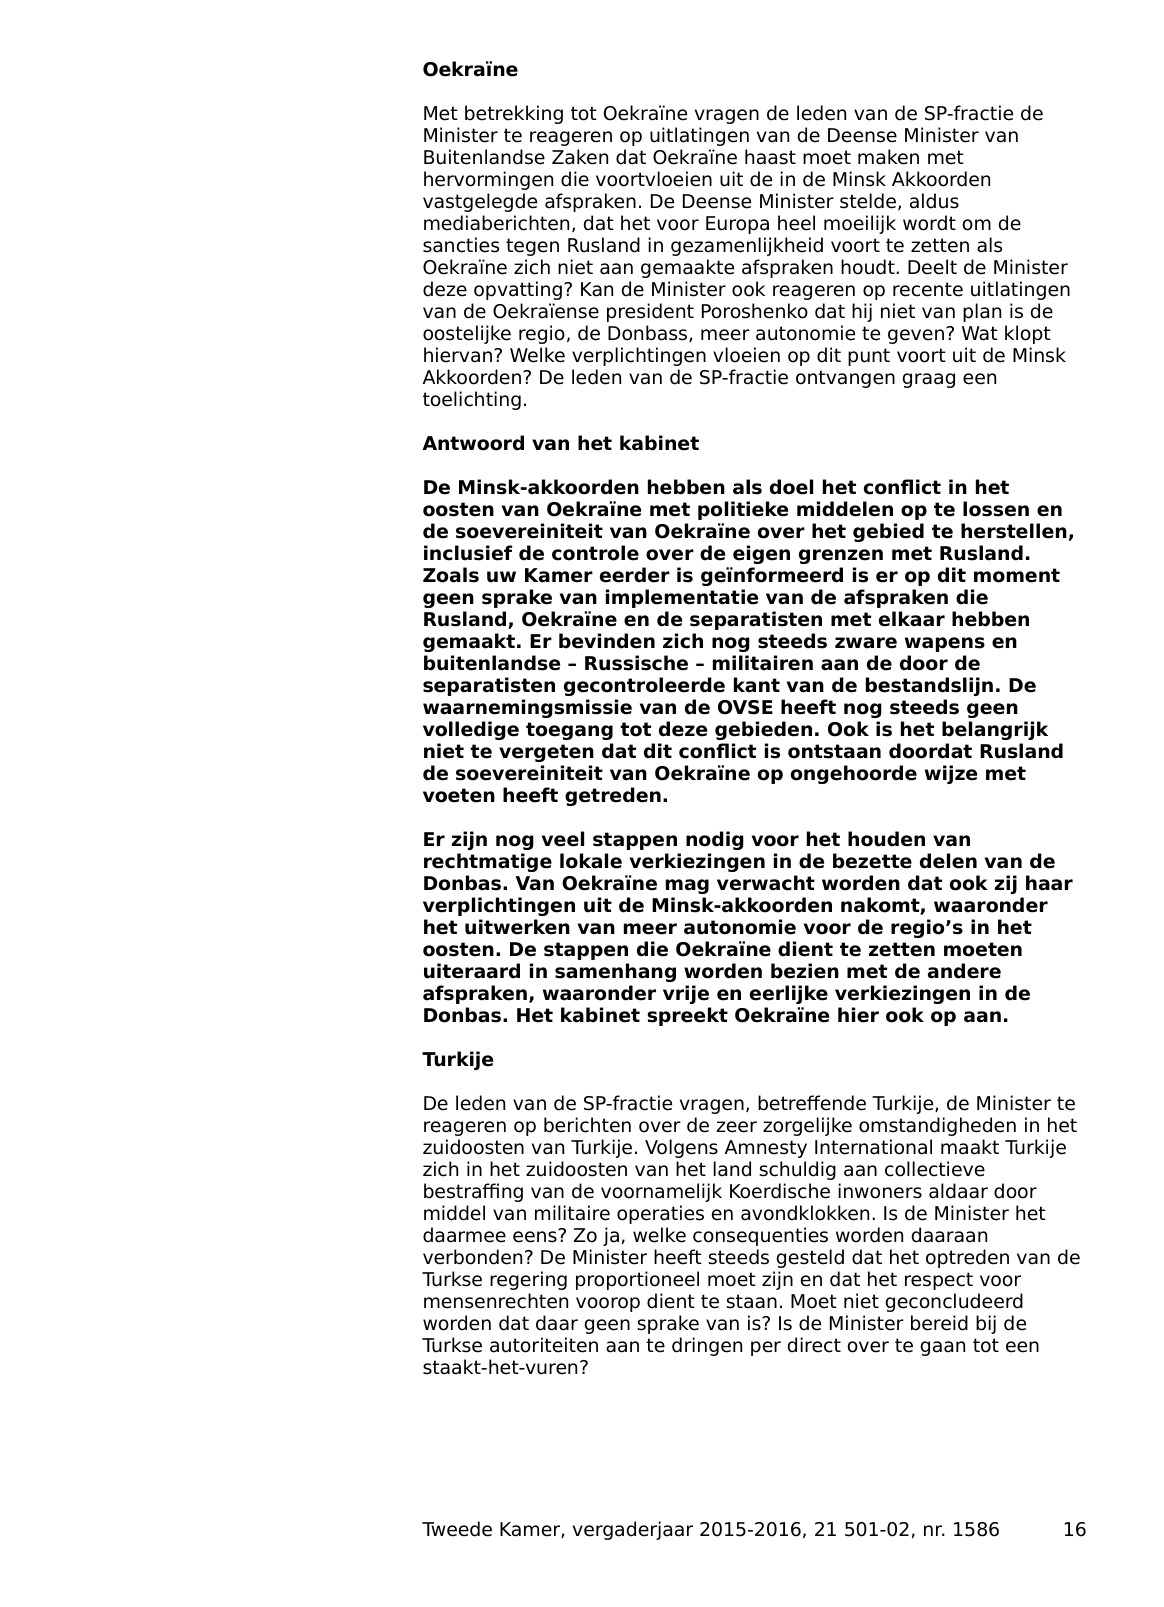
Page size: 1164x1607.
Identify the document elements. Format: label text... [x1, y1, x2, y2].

text Er zijn nog veel stappen nodig voor het houden van rechtmatige lokale verkiezingen in de bezette delen van de Donbas. Van Oekraïne mag verwacht worden dat ook zij haar verplichtingen uit de Minsk-akkoorden nakomt, waaronder het uitwerken van meer autonomie voor de regio’s in het oosten. De stappen die Oekraïne dient te zetten moeten uiteraard in samenhang worden bezien met de andere afspraken, waaronder vrije en eerlijke verkiezingen in de Donbas. Het kabinet spreekt Oekraïne hier ook op aan. [422, 829, 1087, 1027]
text Met betrekking tot Oekraïne vragen de leden van de SP-fractie de Minister te reageren op uitlatingen van de Deense Minister van Buitenlandse Zaken dat Oekraïne haast moet maken met hervormingen die voortvloeien uit de in de Minsk Akkoorden vastgelegde afspraken. De Deense Minister stelde, aldus mediaberichten, dat het voor Europa heel moeilijk wordt om de sancties tegen Rusland in gezamenlijkheid voort te zetten als Oekraïne zich niet aan gemaakte afspraken houdt. Deelt de Minister deze opvatting? Kan de Minister ook reageren op recente uitlatingen van de Oekraïense president Poroshenko dat hij niet van plan is de oostelijke regio, de Donbass, meer autonomie te geven? Wat klopt hiervan? Welke verplichtingen vloeien op dit punt voort uit de Minsk Akkoorden? De leden van de SP-fractie ontvangen graag een toelichting. [422, 103, 1087, 411]
subtitle Turkije [422, 1049, 1087, 1071]
text De Minsk-akkoorden hebben als doel het conflict in het oosten van Oekraïne met politieke middelen op te lossen en de soevereiniteit van Oekraïne over het gebied te herstellen, inclusief de controle over de eigen grenzen met Rusland. Zoals uw Kamer eerder is geïnformeerd is er op dit moment geen sprake van implementatie van de afspraken die Rusland, Oekraïne en de separatisten met elkaar hebben gemaakt. Er bevinden zich nog steeds zware wapens en buitenlandse – Russische – militairen aan de door de separatisten gecontroleerde kant van de bestandslijn. De waarnemingsmissie van de OVSE heeft nog steeds geen volledige toegang tot deze gebieden. Ook is het belangrijk niet te vergeten dat dit conflict is ontstaan doordat Rusland de soevereiniteit van Oekraïne op ongehoorde wijze met voeten heeft getreden. [422, 477, 1087, 807]
subtitle Antwoord van het kabinet [422, 433, 1087, 455]
text De leden van de SP-fractie vragen, betreffende Turkije, de Minister te reageren op berichten over de zeer zorgelijke omstandigheden in het zuidoosten van Turkije. Volgens Amnesty International maakt Turkije zich in het zuidoosten van het land schuldig aan collectieve bestraffing van de voornamelijk Koerdische inwoners aldaar door middel van militaire operaties en avondklokken. Is de Minister het daarmee eens? Zo ja, welke consequenties worden daaraan verbonden? De Minister heeft steeds gesteld dat het optreden van de Turkse regering proportioneel moet zijn en dat het respect voor mensenrechten voorop dient te staan. Moet niet geconcludeerd worden dat daar geen sprake van is? Is de Minister bereid bij de Turkse autoriteiten aan te dringen per direct over te gaan tot een staakt-het-vuren? [422, 1093, 1087, 1379]
subtitle Oekraïne [422, 59, 1087, 81]
